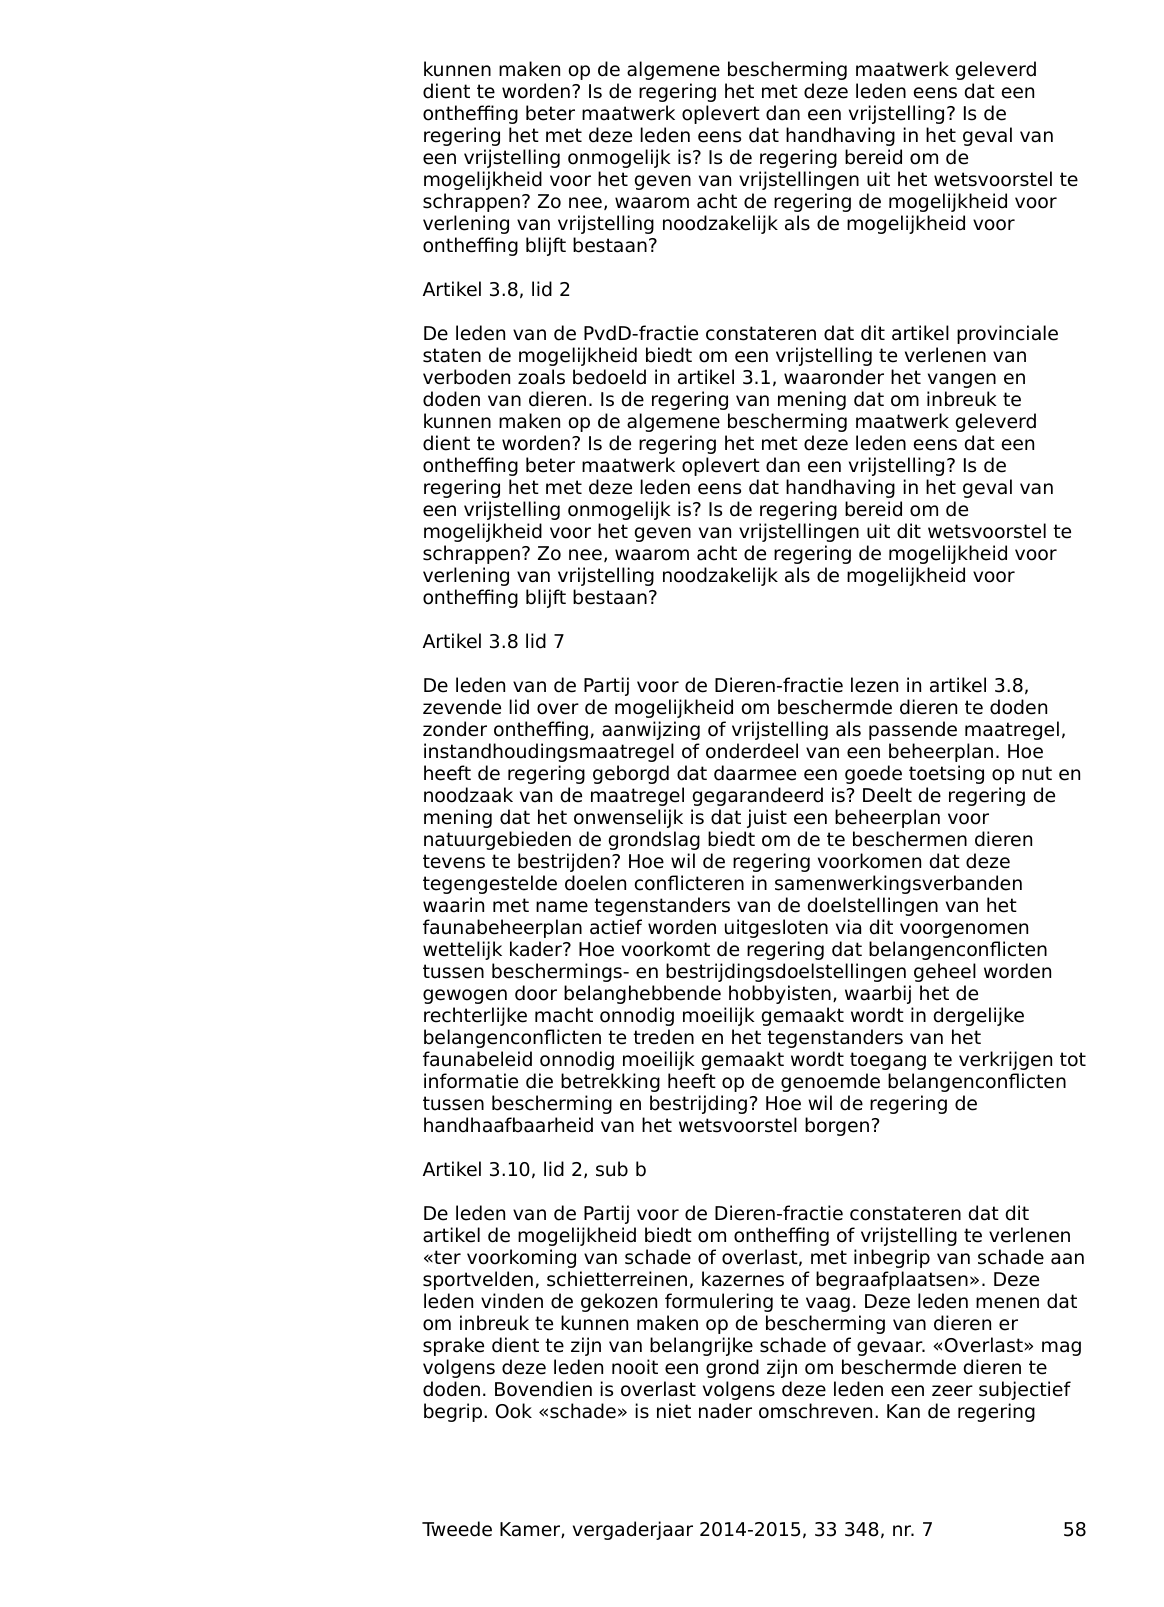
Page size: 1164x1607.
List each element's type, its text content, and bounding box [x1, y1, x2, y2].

subtitle Artikel 3.8, lid 2 [422, 279, 1087, 301]
text De leden van de PvdD-fractie constateren dat dit artikel provinciale staten de mogelijkheid biedt om een vrijstelling te verlenen van verboden zoals bedoeld in artikel 3.1, waaronder het vangen en doden van dieren. Is de regering van mening dat om inbreuk te kunnen maken op de algemene bescherming maatwerk geleverd dient te worden? Is de regering het met deze leden eens dat een ontheffing beter maatwerk oplevert dan een vrijstelling? Is de regering het met deze leden eens dat handhaving in het geval van een vrijstelling onmogelijk is? Is de regering bereid om de mogelijkheid voor het geven van vrijstellingen uit dit wetsvoorstel te schrappen? Zo nee, waarom acht de regering de mogelijkheid voor verlening van vrijstelling noodzakelijk als de mogelijkheid voor ontheffing blijft bestaan? [422, 323, 1087, 609]
subtitle Artikel 3.10, lid 2, sub b [422, 1159, 1087, 1181]
subtitle Artikel 3.8 lid 7 [422, 631, 1087, 653]
text kunnen maken op de algemene bescherming maatwerk geleverd dient te worden? Is de regering het met deze leden eens dat een ontheffing beter maatwerk oplevert dan een vrijstelling? Is de regering het met deze leden eens dat handhaving in het geval van een vrijstelling onmogelijk is? Is de regering bereid om de mogelijkheid voor het geven van vrijstellingen uit het wetsvoorstel te schrappen? Zo nee, waarom acht de regering de mogelijkheid voor verlening van vrijstelling noodzakelijk als de mogelijkheid voor ontheffing blijft bestaan? [422, 59, 1087, 257]
text De leden van de Partij voor de Dieren-fractie constateren dat dit artikel de mogelijkheid biedt om ontheffing of vrijstelling te verlenen «ter voorkoming van schade of overlast, met inbegrip van schade aan sportvelden, schietterreinen, kazernes of begraafplaatsen». Deze leden vinden de gekozen formulering te vaag. Deze leden menen dat om inbreuk te kunnen maken op de bescherming van dieren er sprake dient te zijn van belangrijke schade of gevaar. «Overlast» mag volgens deze leden nooit een grond zijn om beschermde dieren te doden. Bovendien is overlast volgens deze leden een zeer subjectief begrip. Ook «schade» is niet nader omschreven. Kan de regering [422, 1203, 1087, 1423]
text De leden van de Partij voor de Dieren-fractie lezen in artikel 3.8, zevende lid over de mogelijkheid om beschermde dieren te doden zonder ontheffing, aanwijzing of vrijstelling als passende maatregel, instandhoudingsmaatregel of onderdeel van een beheerplan. Hoe heeft de regering geborgd dat daarmee een goede toetsing op nut en noodzaak van de maatregel gegarandeerd is? Deelt de regering de mening dat het onwenselijk is dat juist een beheerplan voor natuurgebieden de grondslag biedt om de te beschermen dieren tevens te bestrijden? Hoe wil de regering voorkomen dat deze tegengestelde doelen conflicteren in samenwerkingsverbanden waarin met name tegenstanders van de doelstellingen van het faunabeheerplan actief worden uitgesloten via dit voorgenomen wettelijk kader? Hoe voorkomt de regering dat belangenconflicten tussen beschermings- en bestrijdingsdoelstellingen geheel worden gewogen door belanghebbende hobbyisten, waarbij het de rechterlijke macht onnodig moeilijk gemaakt wordt in dergelijke belangenconflicten te treden en het tegenstanders van het faunabeleid onnodig moeilijk gemaakt wordt toegang te verkrijgen tot informatie die betrekking heeft op de genoemde belangenconflicten tussen bescherming en bestrijding? Hoe wil de regering de handhaafbaarheid van het wetsvoorstel borgen? [422, 675, 1087, 1137]
